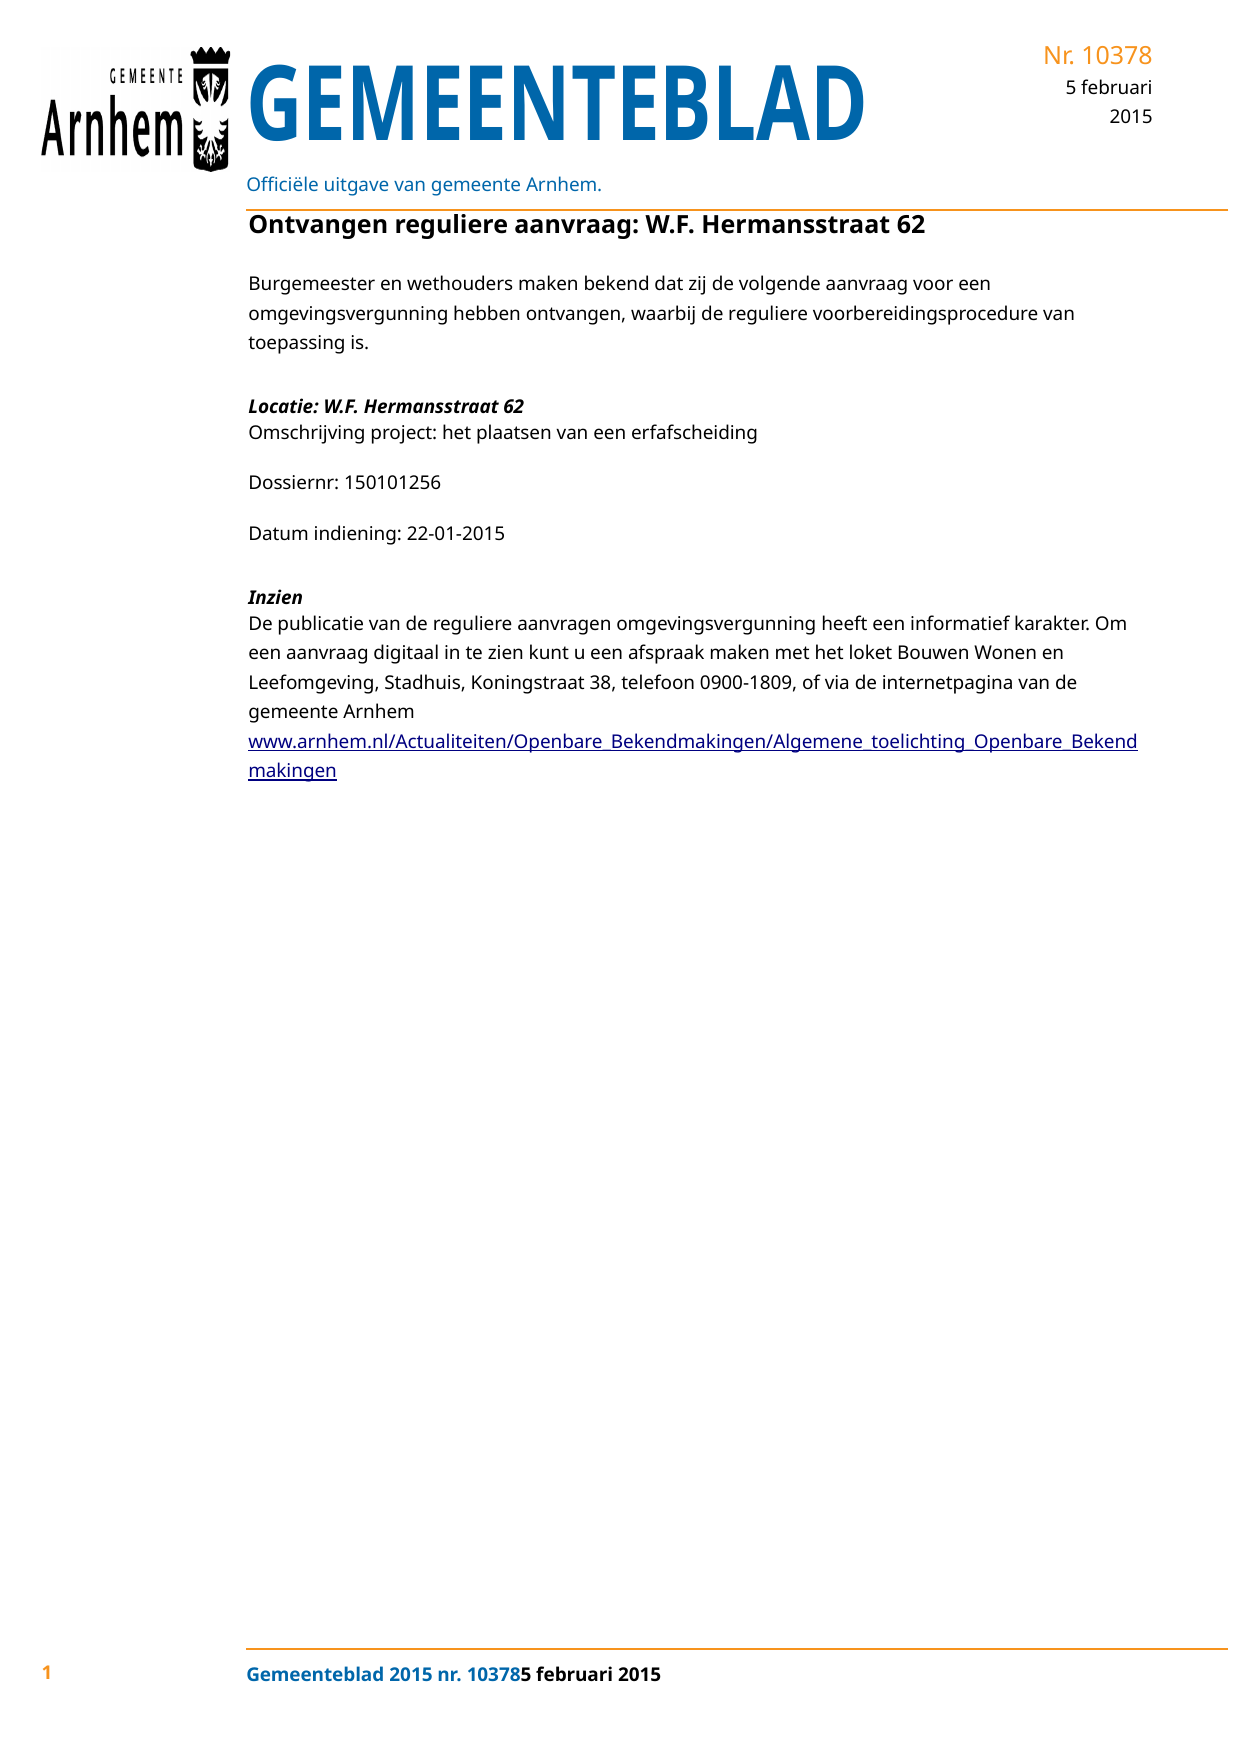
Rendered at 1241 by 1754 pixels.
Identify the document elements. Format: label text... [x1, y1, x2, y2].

text Inzien [248, 584, 1152, 610]
text Locatie: W.F. Hermansstraat 62 [248, 393, 1152, 419]
text Burgemeester en wethouders maken bekend dat zij de volgende aanvraag voor een omgevingsvergunning hebben ontvangen, waarbij de reguliere voorbereidingsprocedure van toepassing is. [248, 270, 1152, 355]
text Datum indiening: 22-01-2015 [248, 520, 1152, 546]
text Dossiernr: 150101256 [248, 469, 1152, 495]
picture [41, 47, 231, 172]
text Ontvangen reguliere aanvraag: W.F. Hermansstraat 62 [248, 211, 1152, 241]
text De publicatie van de reguliere aanvragen omgevingsvergunning heeft een informatief karakter. Om een aanvraag digitaal in te zien kunt u een afspraak maken met het loket Bouwen Wonen en Leefomgeving, Stadhuis, Koningstraat 38, telefoon 0900-1809, of via de internetpagina van de gemeente Arnhem www.arnhem.nl/Actualiteiten/Openbare_Bekendmakingen/Algemene_toelichting_Openbare_Bekendmakingen [248, 610, 1152, 783]
text Omschrijving project: het plaatsen van een erfafscheiding [248, 419, 1152, 445]
